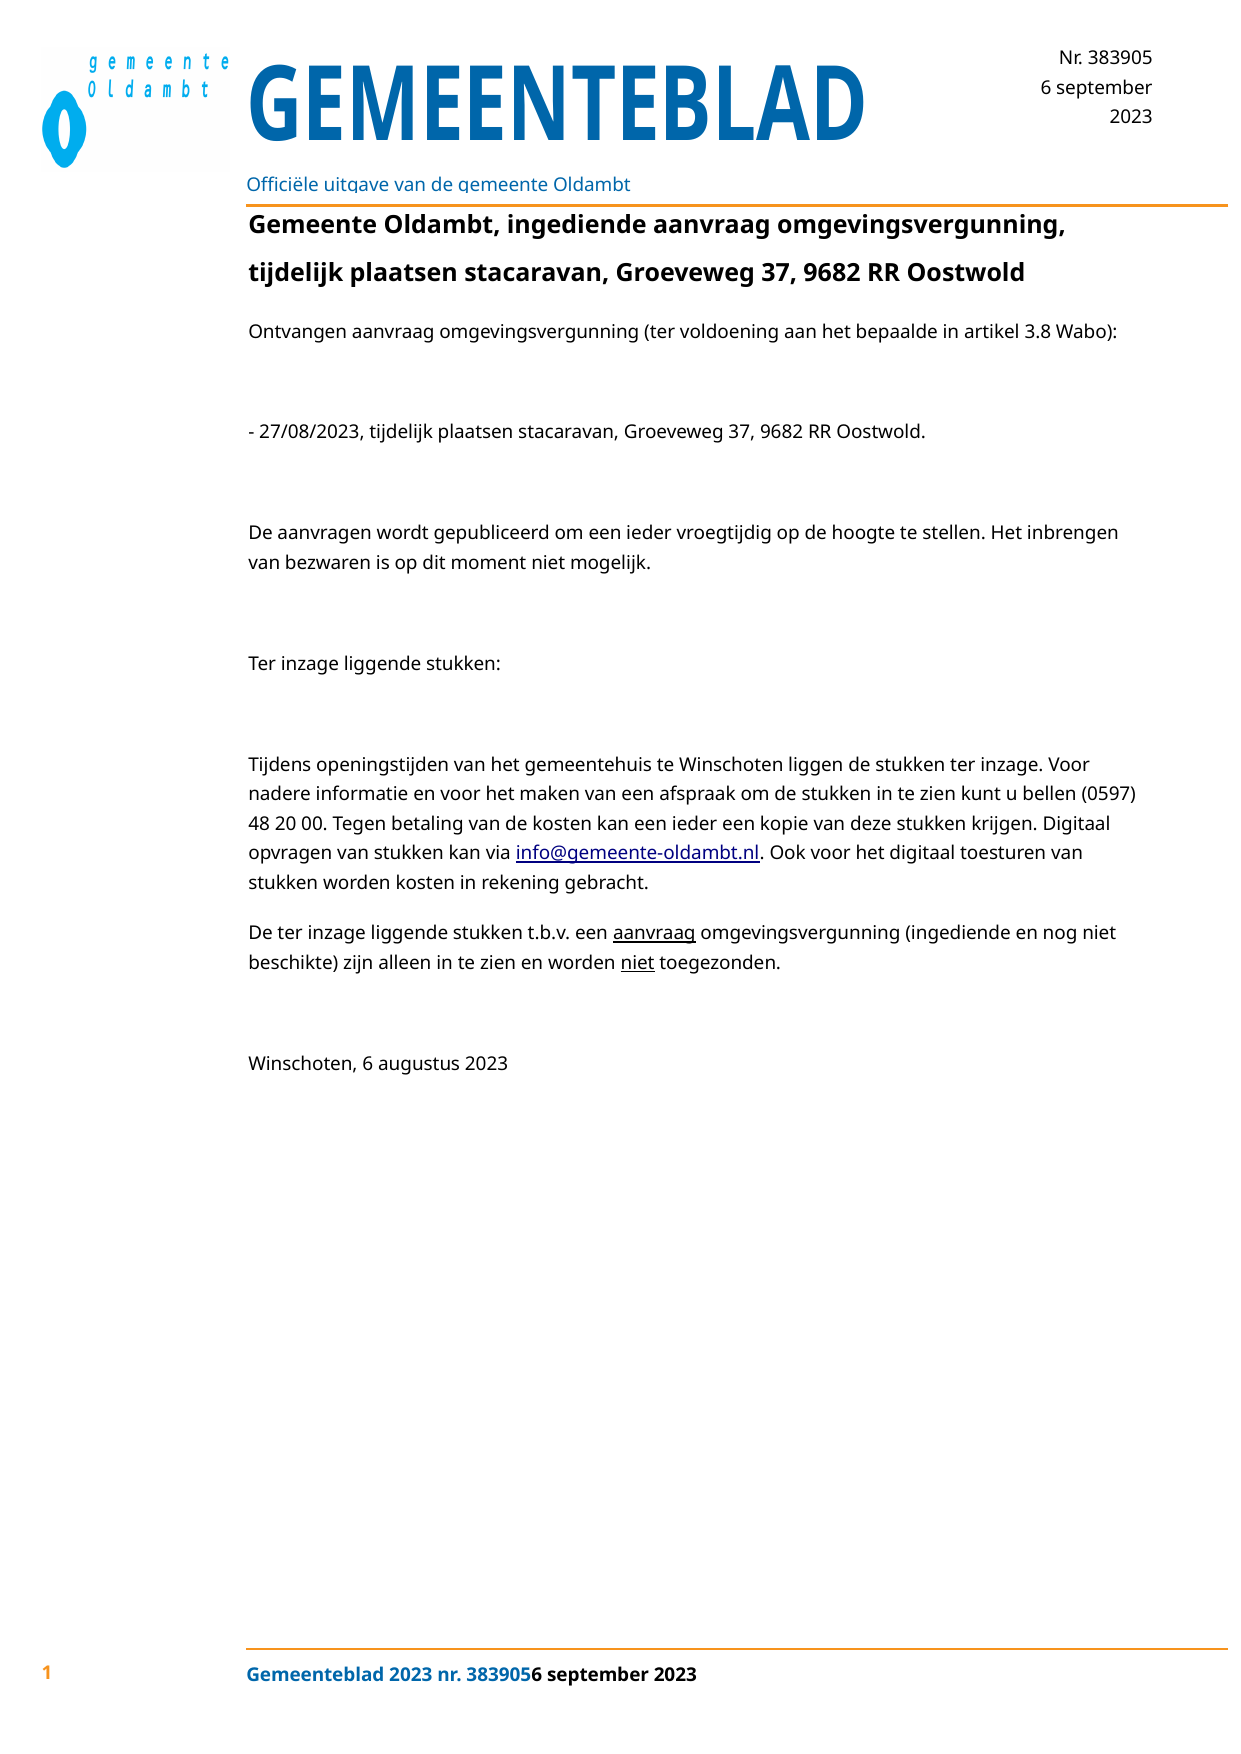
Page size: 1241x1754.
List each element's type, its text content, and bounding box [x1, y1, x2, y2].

text Gemeente Oldambt, ingediende aanvraag omgevingsvergunning, tijdelijk plaatsen stacaravan, Groeveweg 37, 9682 RR Oostwold [248, 207, 1152, 288]
text Ontvangen aanvraag omgevingsvergunning (ter voldoening aan het bepaalde in artikel 3.8 Wabo): [248, 318, 1152, 344]
text Ter inzage liggende stukken: [248, 650, 1152, 676]
text - 27/08/2023, tijdelijk plaatsen stacaravan, Groeveweg 37, 9682 RR Oostwold. [248, 419, 1152, 444]
picture [41, 47, 231, 172]
text De aanvragen wordt gepubliceerd om een ieder vroegtijdig op de hoogte te stellen. Het inbrengen van bezwaren is op dit moment niet mogelijk. [248, 519, 1152, 575]
text Winschoten, 6 augustus 2023 [248, 1050, 1152, 1076]
text De ter inzage liggende stukken t.b.v. een aanvraag omgevingsvergunning (ingediende en nog niet beschikte) zijn alleen in te zien en worden niet toegezonden. [248, 919, 1152, 975]
text Tijdens openingstijden van het gemeentehuis te Winschoten liggen de stukken ter inzage. Voor nadere informatie en voor het maken van een afspraak om de stukken in te zien kunt u bellen (0597) 48 20 00. Tegen betaling van de kosten kan een ieder een kopie van deze stukken krijgen. Digitaal opvragen van stukken kan via info@gemeente-oldambt.nl. Ook voor het digitaal toesturen van stukken worden kosten in rekening gebracht. [248, 751, 1152, 895]
